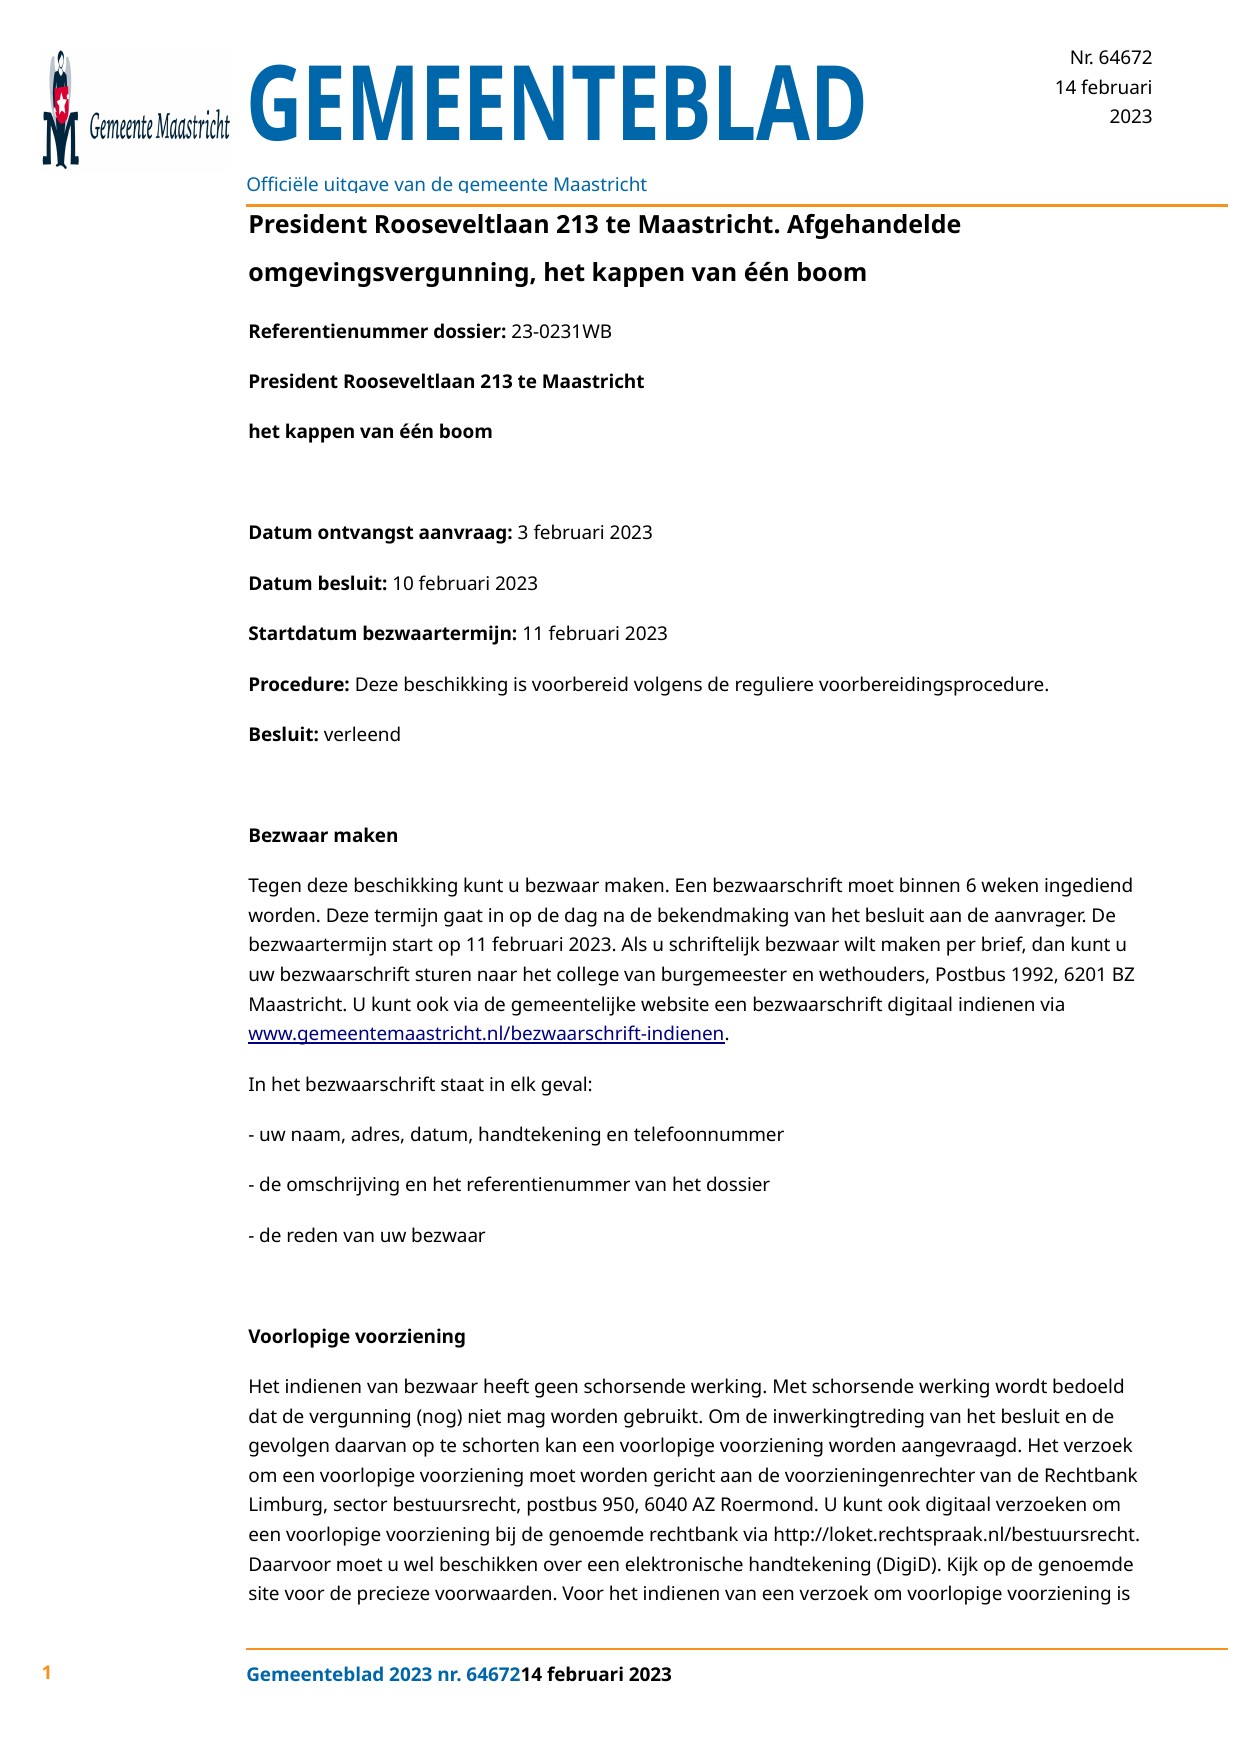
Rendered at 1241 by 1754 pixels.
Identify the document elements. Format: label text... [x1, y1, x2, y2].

text Procedure: Deze beschikking is voorbereid volgens de reguliere voorbereidingsprocedure. [248, 671, 1152, 697]
text - uw naam, adres, datum, handtekening en telefoonnummer [248, 1121, 1152, 1147]
text Startdatum bezwaartermijn: 11 februari 2023 [248, 620, 1152, 646]
text Het indienen van bezwaar heeft geen schorsende werking. Met schorsende werking wordt bedoeld dat de vergunning (nog) niet mag worden gebruikt. Om de inwerkingtreding van het besluit en de gevolgen daarvan op te schorten kan een voorlopige voorziening worden aangevraagd. Het verzoek om een voorlopige voorziening moet worden gericht aan de voorzieningenrechter van de Rechtbank Limburg, sector bestuursrecht, postbus 950, 6040 AZ Roermond. U kunt ook digitaal verzoeken om een voorlopige voorziening bij de genoemde rechtbank via http://loket.rechtspraak.nl/bestuursrecht. Daarvoor moet u wel beschikken over een elektronische handtekening (DigiD). Kijk op de genoemde site voor de precieze voorwaarden. Voor het indienen van een verzoek om voorlopige voorziening is [248, 1373, 1152, 1606]
text In het bezwaarschrift staat in elk geval: [248, 1071, 1152, 1097]
text Referentienummer dossier: 23-0231WB [248, 318, 1152, 344]
text het kappen van één boom [248, 419, 1152, 444]
text Besluit: verleend [248, 721, 1152, 747]
text Bezwaar maken [248, 822, 1152, 848]
text President Rooseveltlaan 213 te Maastricht [248, 368, 1152, 394]
picture [41, 47, 231, 172]
text President Rooseveltlaan 213 te Maastricht. Afgehandelde omgevingsvergunning, het kappen van één boom [248, 207, 1152, 288]
text Voorlopige voorziening [248, 1323, 1152, 1349]
text Datum besluit: 10 februari 2023 [248, 570, 1152, 596]
text - de reden van uw bezwaar [248, 1222, 1152, 1248]
text Tegen deze beschikking kunt u bezwaar maken. Een bezwaarschrift moet binnen 6 weken ingediend worden. Deze termijn gaat in op de dag na de bekendmaking van het besluit aan de aanvrager. De bezwaartermijn start op 11 februari 2023. Als u schriftelijk bezwaar wilt maken per brief, dan kunt u uw bezwaarschrift sturen naar het college van burgemeester en wethouders, Postbus 1992, 6201 BZ Maastricht. U kunt ook via de gemeentelijke website een bezwaarschrift digitaal indienen via www.gemeentemaastricht.nl/bezwaarschrift-indienen. [248, 872, 1152, 1046]
text - de omschrijving en het referentienummer van het dossier [248, 1172, 1152, 1197]
text Datum ontvangst aanvraag: 3 februari 2023 [248, 519, 1152, 545]
